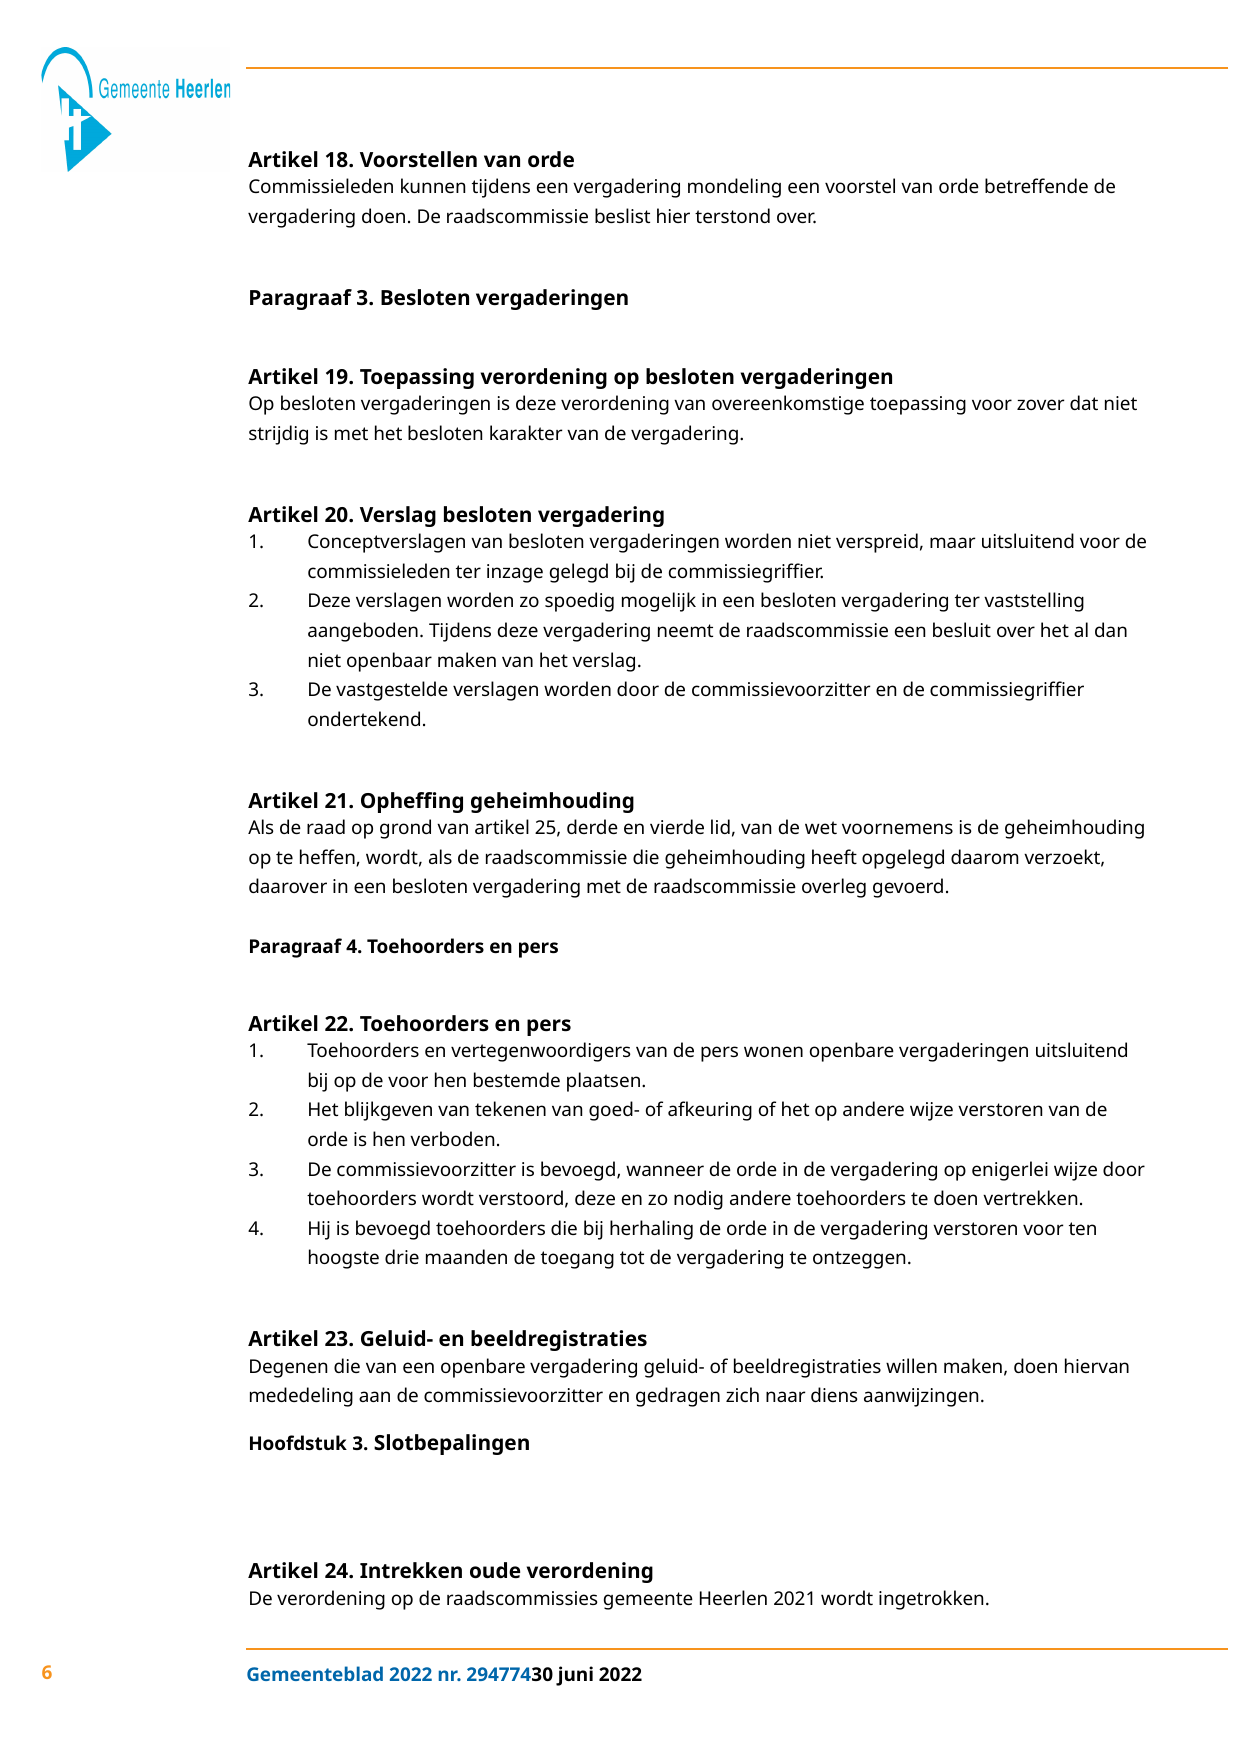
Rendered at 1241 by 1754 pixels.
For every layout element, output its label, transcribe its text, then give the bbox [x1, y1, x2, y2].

text Artikel 19. Toepassing verordening op besloten vergaderingen [248, 362, 1152, 391]
list Conceptverslagen van besloten vergaderingen worden niet verspreid, maar uitsluitend voor de commissieleden ter inzage gelegd bij de commissiegriffier. [248, 528, 1152, 584]
text Artikel 24. Intrekken oude verordening [248, 1556, 1152, 1585]
text Degenen die van een openbare vergadering geluid- of beeldregistraties willen maken, doen hiervan mededeling aan de commissievoorzitter en gedragen zich naar diens aanwijzingen. [248, 1353, 1152, 1408]
text Hoofdstuk 3. Slotbepalingen [248, 1428, 1152, 1457]
text De verordening op de raadscommissies gemeente Heerlen 2021 wordt ingetrokken. [248, 1585, 1152, 1610]
text Paragraaf 3. Besloten vergaderingen [248, 283, 1152, 312]
text Paragraaf 4. Toehoorders en pers [248, 933, 1152, 958]
text Commissieleden kunnen tijdens een vergadering mondeling een voorstel van orde betreffende de vergadering doen. De raadscommissie beslist hier terstond over. [248, 174, 1152, 229]
text Artikel 20. Verslag besloten vergadering [248, 500, 1152, 528]
list Deze verslagen worden zo spoedig mogelijk in een besloten vergadering ter vaststelling aangeboden. Tijdens deze vergadering neemt de raadscommissie een besluit over het al dan niet openbaar maken van het verslag. [248, 588, 1152, 673]
list Hij is bevoegd toehoorders die bij herhaling de orde in de vergadering verstoren voor ten hoogste drie maanden de toegang tot de vergadering te ontzeggen. [248, 1215, 1152, 1270]
list De vastgestelde verslagen worden door de commissievoorzitter en de commissiegriffier ondertekend. [248, 676, 1152, 732]
picture [41, 47, 59, 70]
text Artikel 23. Geluid- en beeldregistraties [248, 1324, 1152, 1353]
text Als de raad op grond van artikel 25, derde en vierde lid, van de wet voornemens is de geheimhouding op te heffen, wordt, als de raadscommissie die geheimhouding heeft opgelegd daarom verzoekt, daarover in een besloten vergadering met de raadscommissie overleg gevoerd. [248, 814, 1152, 899]
text Artikel 22. Toehoorders en pers [248, 1009, 1152, 1037]
list Toehoorders en vertegenwoordigers van de pers wonen openbare vergaderingen uitsluitend bij op de voor hen bestemde plaatsen. [248, 1037, 1152, 1093]
text Artikel 21. Opheffing geheimhouding [248, 786, 1152, 814]
list De commissievoorzitter is bevoegd, wanneer de orde in de vergadering op enigerlei wijze door toehoorders wordt verstoord, deze en zo nodig andere toehoorders te doen vertrekken. [248, 1156, 1152, 1211]
picture [41, 47, 231, 172]
list Het blijkgeven van tekenen van goed- of afkeuring of het op andere wijze verstoren van de orde is hen verboden. [248, 1097, 1152, 1152]
text Artikel 18. Voorstellen van orde [248, 145, 1152, 174]
text Op besloten vergaderingen is deze verordening van overeenkomstige toepassing voor zover dat niet strijdig is met het besloten karakter van de vergadering. [248, 391, 1152, 446]
